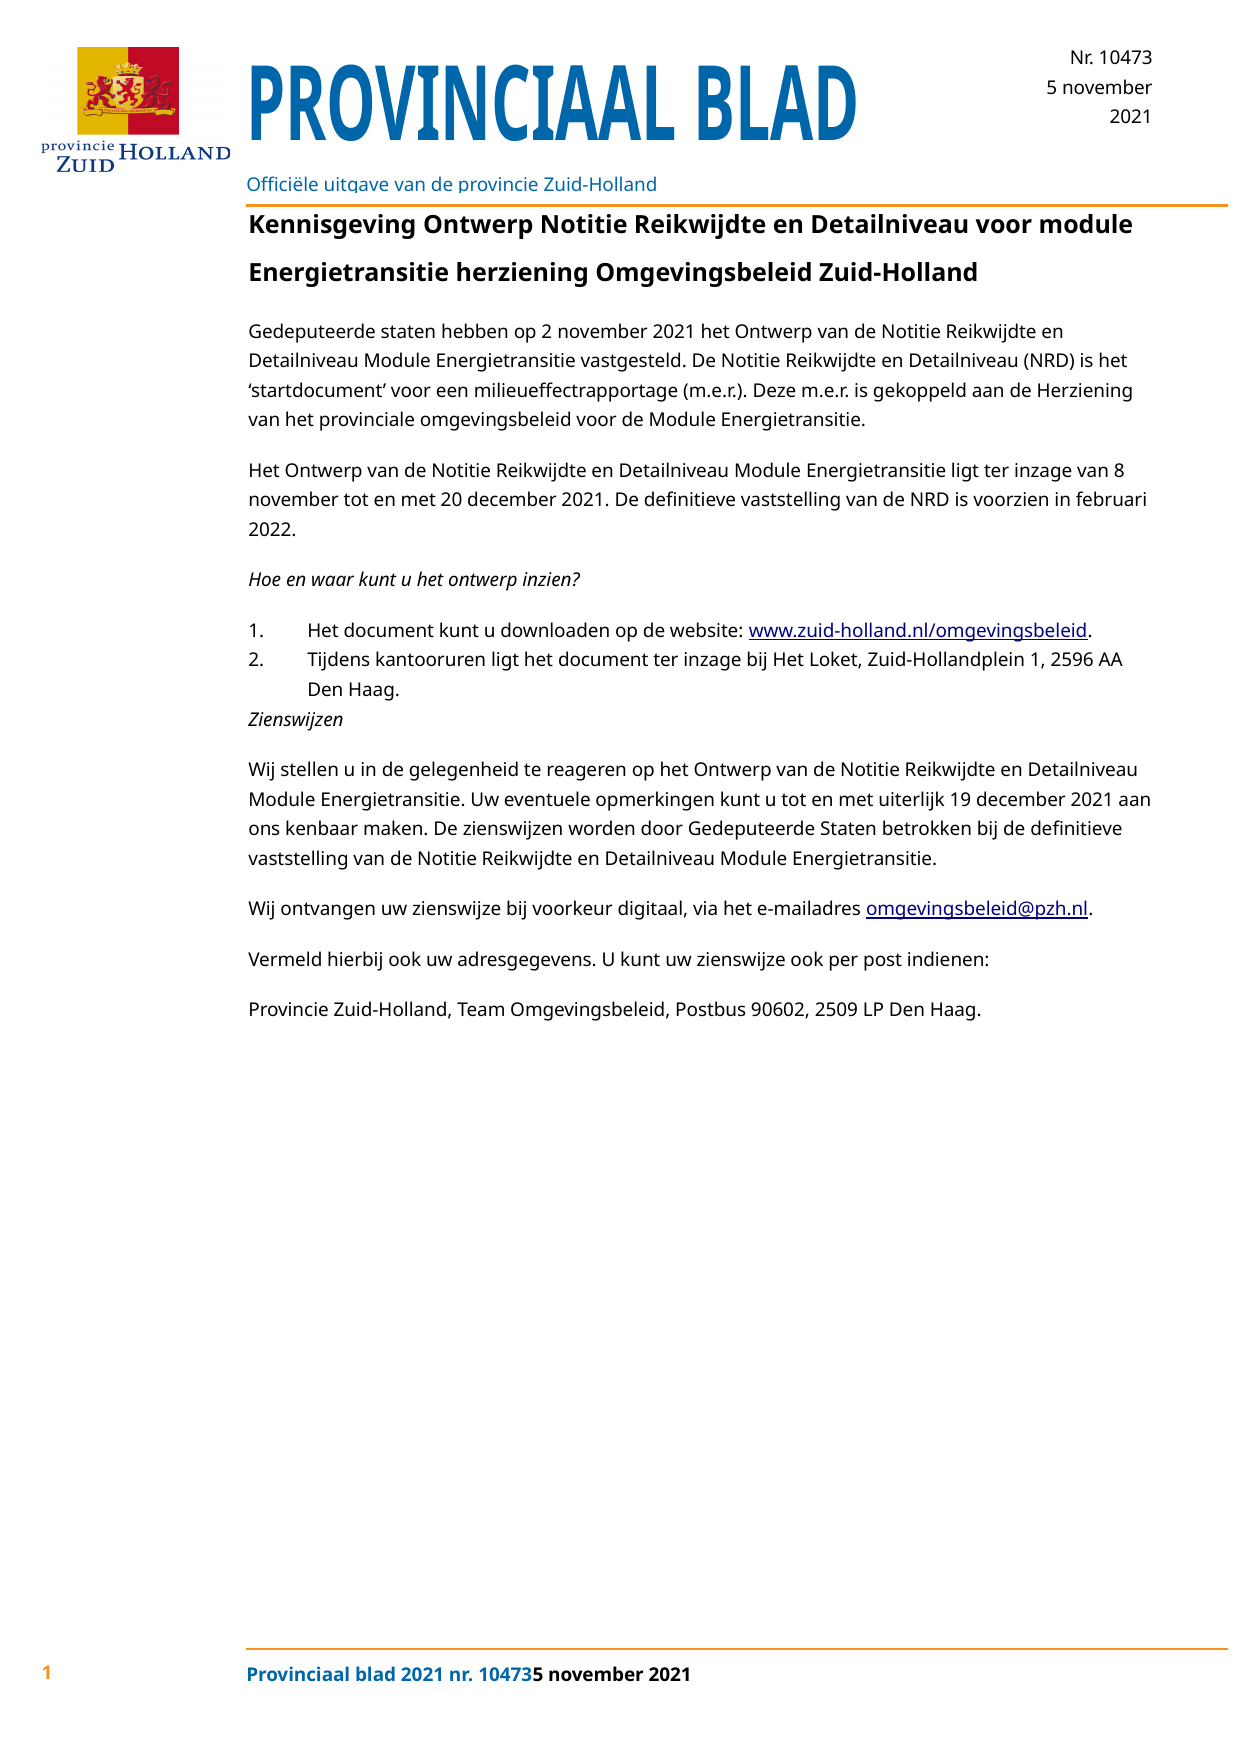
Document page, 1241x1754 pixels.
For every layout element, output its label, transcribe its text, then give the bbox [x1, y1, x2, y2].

text Gedeputeerde staten hebben op 2 november 2021 het Ontwerp van de Notitie Reikwijdte en Detailniveau Module Energietransitie vastgesteld. De Notitie Reikwijdte en Detailniveau (NRD) is het ‘startdocument’ voor een milieueffectrapportage (m.e.r.). Deze m.e.r. is gekoppeld aan de Herziening van het provinciale omgevingsbeleid voor de Module Energietransitie. [248, 318, 1152, 432]
text Wij stellen u in de gelegenheid te reageren op het Ontwerp van de Notitie Reikwijdte en Detailniveau Module Energietransitie. Uw eventuele opmerkingen kunt u tot en met uiterlijk 19 december 2021 aan ons kenbaar maken. De zienswijzen worden door Gedeputeerde Staten betrokken bij de definitieve vaststelling van de Notitie Reikwijdte en Detailniveau Module Energietransitie. [248, 756, 1152, 871]
text Kennisgeving Ontwerp Notitie Reikwijdte en Detailniveau voor module Energietransitie herziening Omgevingsbeleid Zuid-Holland [248, 207, 1152, 288]
list Tijdens kantooruren ligt het document ter inzage bij Het Loket, Zuid-Hollandplein 1, 2596 AA Den Haag. [248, 647, 1152, 702]
text Vermeld hierbij ook uw adresgegevens. U kunt uw zienswijze ook per post indienen: [248, 946, 1152, 972]
text Wij ontvangen uw zienswijze bij voorkeur digitaal, via het e-mailadres omgevingsbeleid@pzh.nl. [248, 895, 1152, 921]
list Het document kunt u downloaden op de website: www.zuid-holland.nl/omgevingsbeleid. [248, 617, 1152, 643]
picture [41, 47, 231, 172]
text Provincie Zuid-Holland, Team Omgevingsbeleid, Postbus 90602, 2509 LP Den Haag. [248, 996, 1152, 1022]
text Het Ontwerp van de Notitie Reikwijdte en Detailniveau Module Energietransitie ligt ter inzage van 8 november tot en met 20 december 2021. De definitieve vaststelling van de NRD is voorzien in februari 2022. [248, 457, 1152, 542]
text Zienswijzen [248, 706, 1152, 732]
text Hoe en waar kunt u het ontwerp inzien? [248, 567, 1152, 592]
